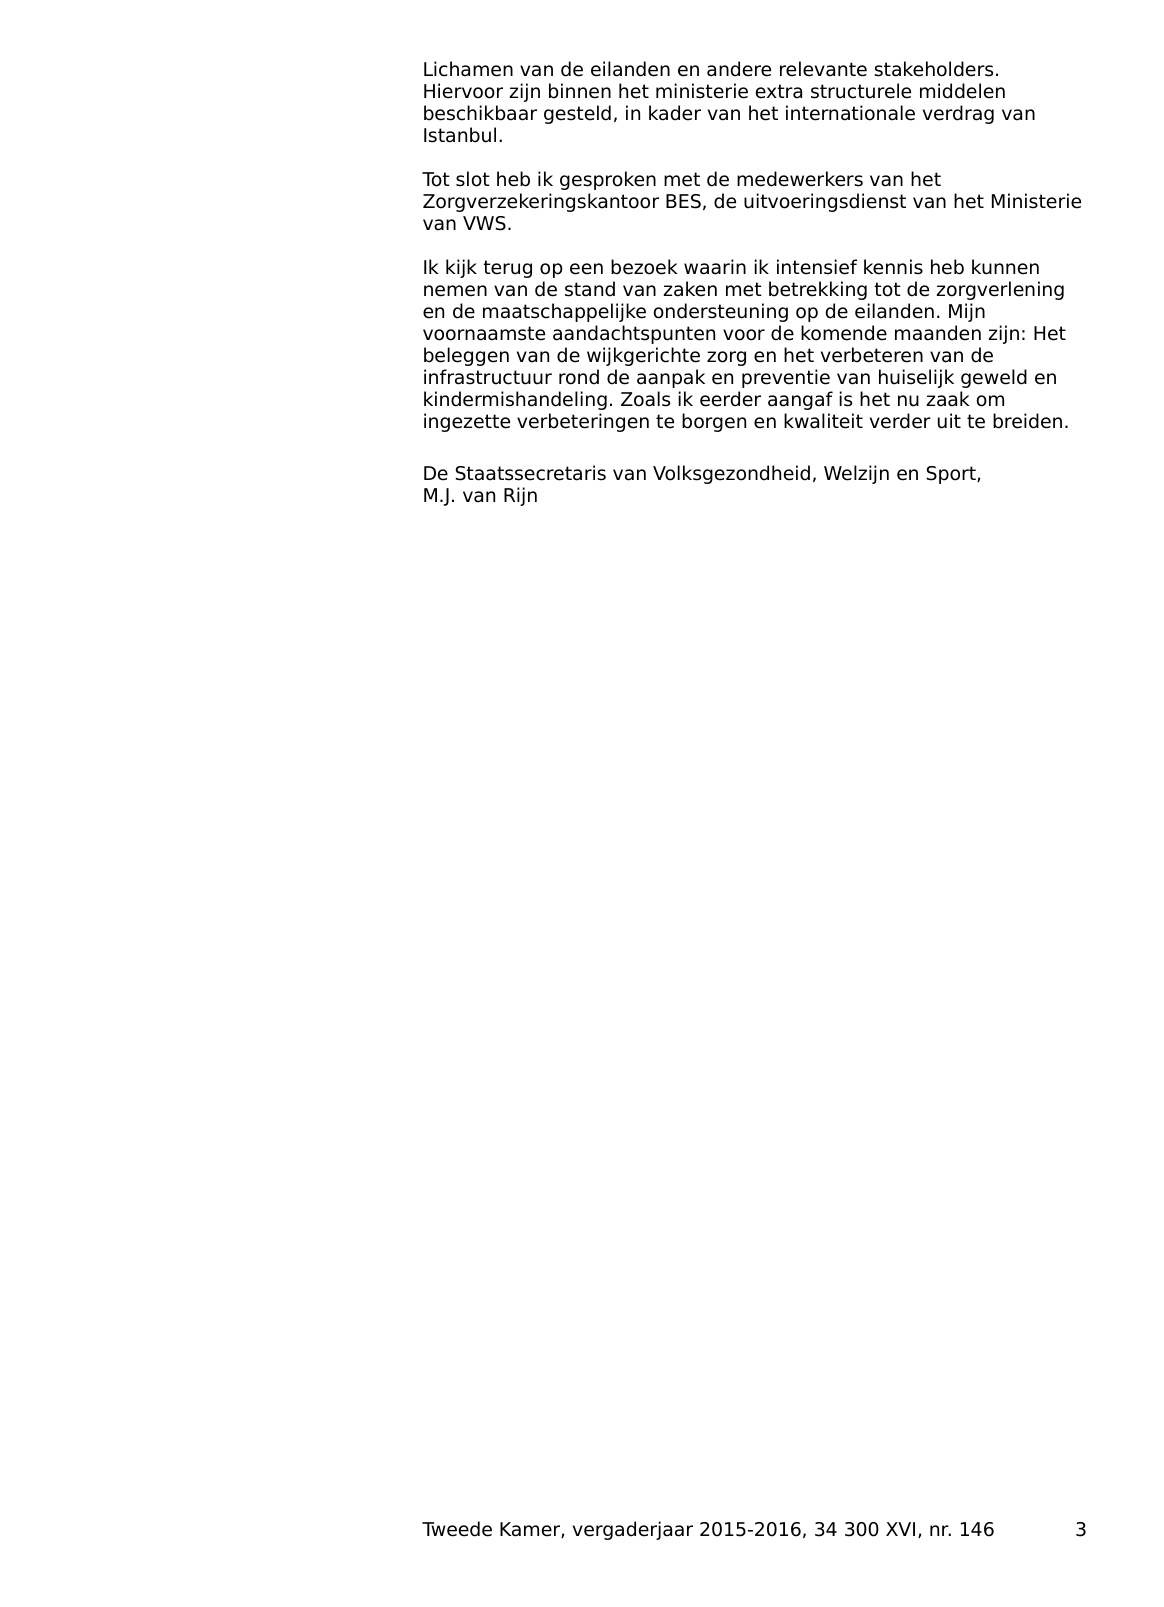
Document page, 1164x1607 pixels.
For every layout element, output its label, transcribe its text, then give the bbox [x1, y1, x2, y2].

text Lichamen van de eilanden en andere relevante stakeholders. Hiervoor zijn binnen het ministerie extra structurele middelen beschikbaar gesteld, in kader van het internationale verdrag van Istanbul. [422, 59, 1087, 147]
text Ik kijk terug op een bezoek waarin ik intensief kennis heb kunnen nemen van de stand van zaken met betrekking tot de zorgverlening en de maatschappelijke ondersteuning op de eilanden. Mijn voornaamste aandachtspunten voor de komende maanden zijn: Het beleggen van de wijkgerichte zorg en het verbeteren van de infrastructuur rond de aanpak en preventie van huiselijk geweld en kindermishandeling. Zoals ik eerder aangaf is het nu zaak om ingezette verbeteringen te borgen en kwaliteit verder uit te breiden. [422, 257, 1087, 433]
text Tot slot heb ik gesproken met de medewerkers van het Zorgverzekeringskantoor BES, de uitvoeringsdienst van het Ministerie van VWS. [422, 169, 1087, 235]
text De Staatssecretaris van Volksgezondheid, Welzijn en Sport, M.J. van Rijn [422, 463, 1087, 507]
